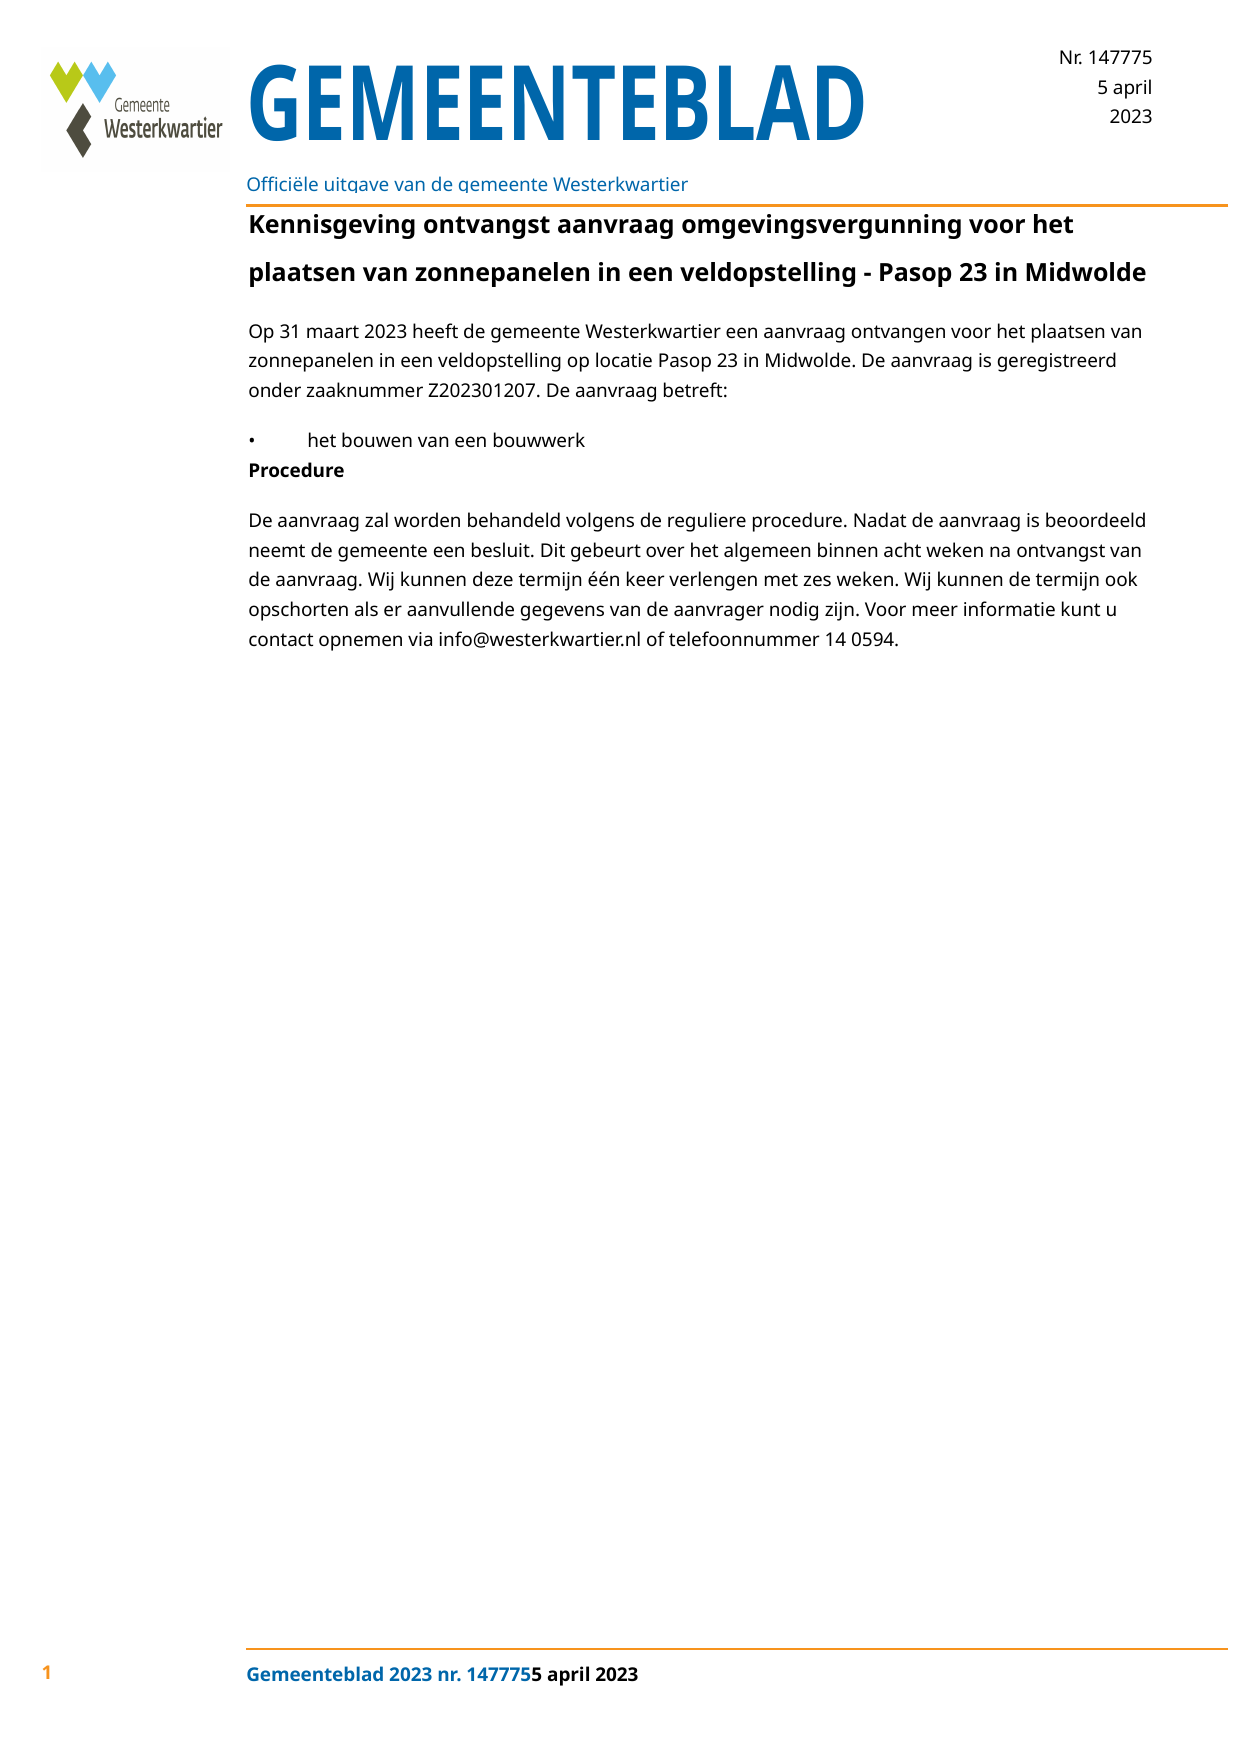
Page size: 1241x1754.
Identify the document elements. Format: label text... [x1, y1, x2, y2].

text Procedure [248, 457, 1152, 483]
text De aanvraag zal worden behandeld volgens de reguliere procedure. Nadat de aanvraag is beoordeeld neemt de gemeente een besluit. Dit gebeurt over het algemeen binnen acht weken na ontvangst van de aanvraag. Wij kunnen deze termijn één keer verlengen met zes weken. Wij kunnen de termijn ook opschorten als er aanvullende gegevens van de aanvrager nodig zijn. Voor meer informatie kunt u contact opnemen via info@westerkwartier.nl of telefoonnummer 14 0594. [248, 507, 1152, 652]
list het bouwen van een bouwwerk [248, 427, 1152, 453]
text Kennisgeving ontvangst aanvraag omgevingsvergunning voor het plaatsen van zonnepanelen in een veldopstelling - Pasop 23 in Midwolde [248, 207, 1152, 288]
picture [41, 47, 231, 172]
text Op 31 maart 2023 heeft de gemeente Westerkwartier een aanvraag ontvangen voor het plaatsen van zonnepanelen in een veldopstelling op locatie Pasop 23 in Midwolde. De aanvraag is geregistreerd onder zaaknummer Z202301207. De aanvraag betreft: [248, 318, 1152, 403]
